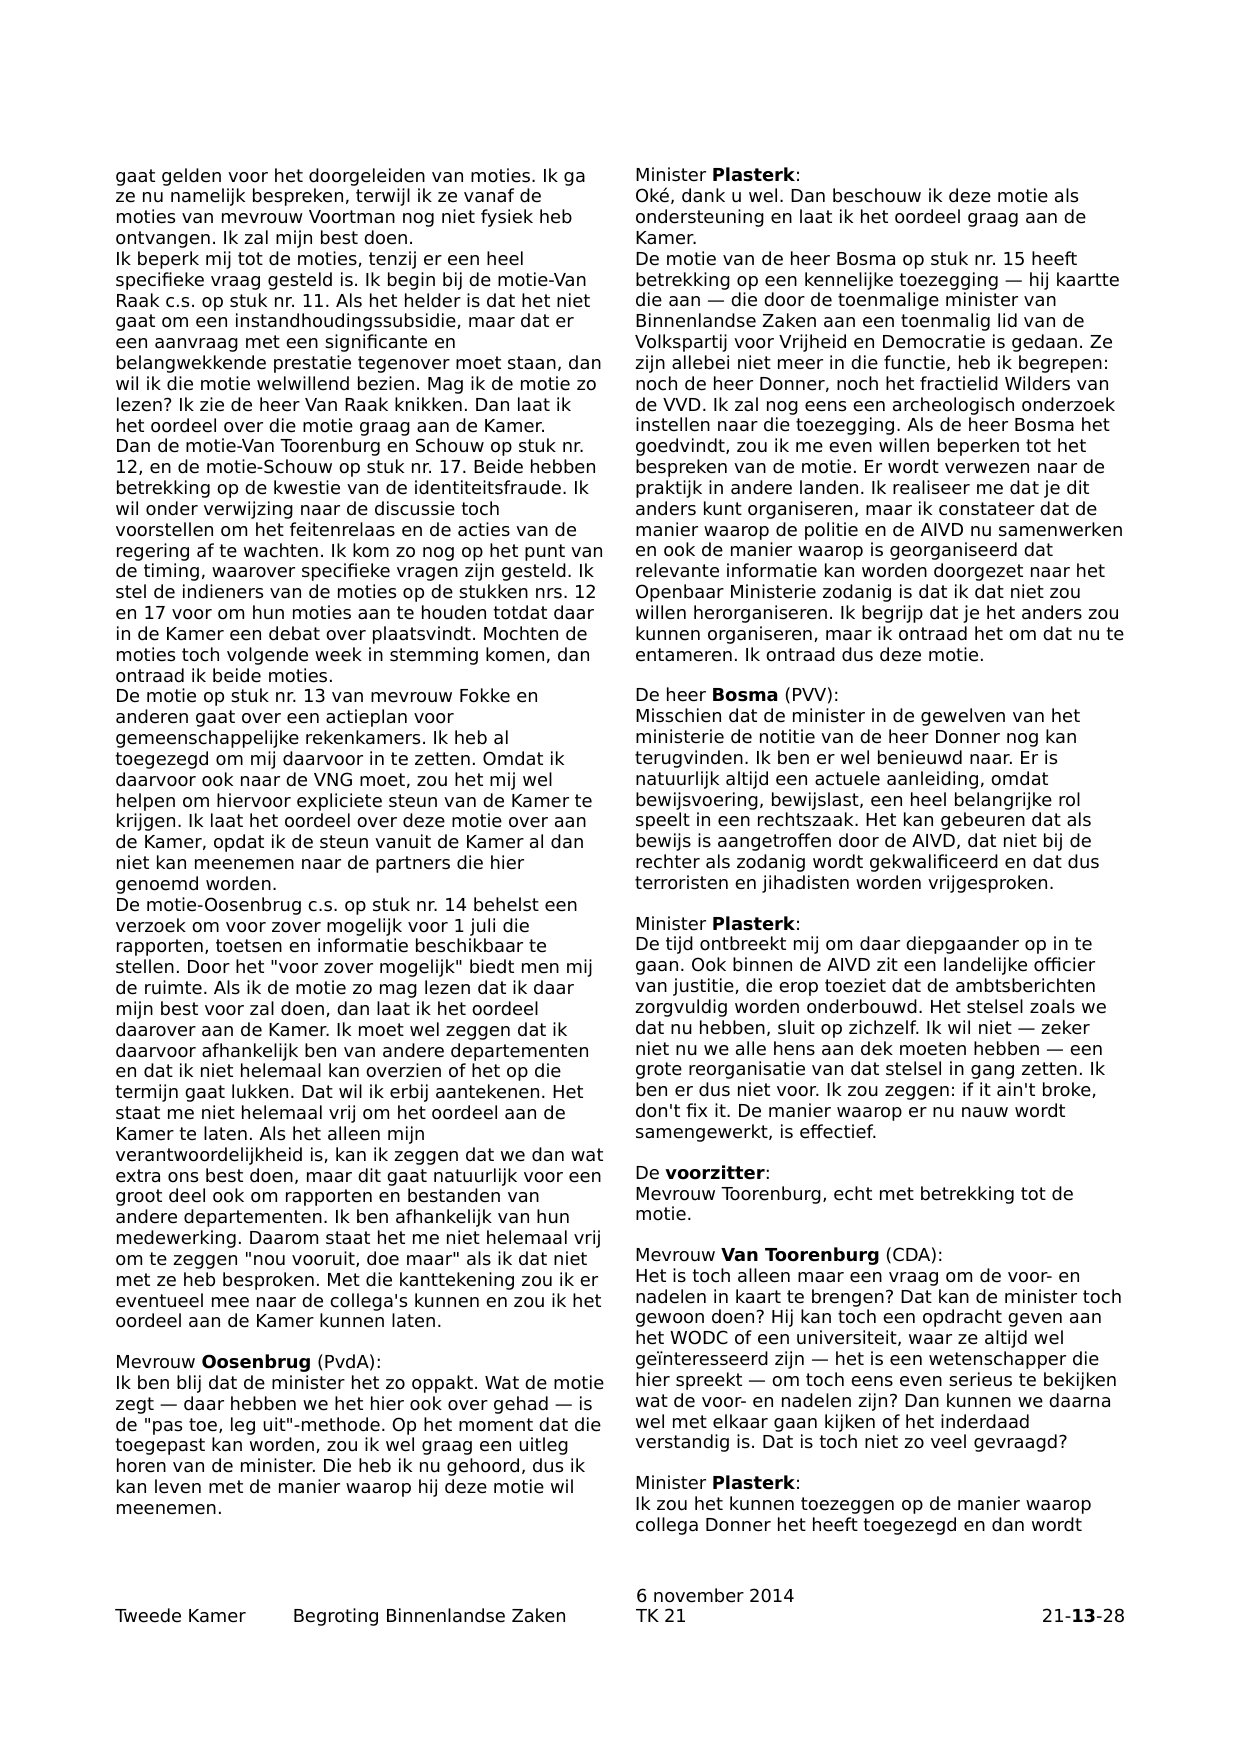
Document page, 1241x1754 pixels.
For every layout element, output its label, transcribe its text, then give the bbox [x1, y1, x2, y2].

text De motie op stuk nr. 13 van mevrouw Fokke en anderen gaat over een actieplan voor gemeenschappelijke rekenkamers. Ik heb al toegezegd om mij daarvoor in te zetten. Omdat ik daarvoor ook naar de VNG moet, zou het mij wel helpen om hiervoor expliciete steun van de Kamer te krijgen. Ik laat het oordeel over deze motie over aan de Kamer, opdat ik de steun vanuit de Kamer al dan niet kan meenemen naar de partners die hier genoemd worden. [115, 686, 605, 894]
text Mevrouw Van Toorenburg (CDA): [635, 1245, 1125, 1266]
text Mevrouw Oosenbrug (PvdA): [115, 1352, 605, 1373]
text De tijd ontbreekt mij om daar diepgaander op in te gaan. Ook binnen de AIVD zit een landelijke officier van justitie, die erop toeziet dat de ambtsberichten zorgvuldig worden onderbouwd. Het stelsel zoals we dat nu hebben, sluit op zichzelf. Ik wil niet — zeker niet nu we alle hens aan dek moeten hebben — een grote reorganisatie van dat stelsel in gang zetten. Ik ben er dus niet voor. Ik zou zeggen: if it ain't broke, don't fix it. De manier waarop er nu nauw wordt samengewerkt, is effectief. [635, 934, 1125, 1142]
text Ik ben blij dat de minister het zo oppakt. Wat de motie zegt — daar hebben we het hier ook over gehad — is de "pas toe, leg uit"-methode. Op het moment dat die toegepast kan worden, zou ik wel graag een uitleg horen van de minister. Die heb ik nu gehoord, dus ik kan leven met de manier waarop hij deze motie wil meenemen. [115, 1373, 605, 1518]
text De heer Bosma (PVV): [635, 685, 1125, 706]
text Ik zou het kunnen toezeggen op de manier waarop collega Donner het heeft toegezegd en dan wordt [635, 1494, 1125, 1536]
text Dan de motie-Van Toorenburg en Schouw op stuk nr. 12, en de motie-Schouw op stuk nr. 17. Beide hebben betrekking op de kwestie van de identiteitsfraude. Ik wil onder verwijzing naar de discussie toch voorstellen om het feitenrelaas en de acties van de regering af te wachten. Ik kom zo nog op het punt van de timing, waarover specifieke vragen zijn gesteld. Ik stel de indieners van de moties op de stukken nrs. 12 en 17 voor om hun moties aan te houden totdat daar in de Kamer een debat over plaatsvindt. Mochten de moties toch volgende week in stemming komen, dan ontraad ik beide moties. [115, 436, 605, 686]
text Minister Plasterk: [635, 1473, 1125, 1494]
text Het is toch alleen maar een vraag om de voor- en nadelen in kaart te brengen? Dat kan de minister toch gewoon doen? Hij kan toch een opdracht geven aan het WODC of een universiteit, waar ze altijd wel geïnteresseerd zijn — het is een wetenschapper die hier spreekt — om toch eens even serieus te bekijken wat de voor- en nadelen zijn? Dan kunnen we daarna wel met elkaar gaan kijken of het inderdaad verstandig is. Dat is toch niet zo veel gevraagd? [635, 1266, 1125, 1453]
text De motie van de heer Bosma op stuk nr. 15 heeft betrekking op een kennelijke toezegging — hij kaartte die aan — die door de toenmalige minister van Binnenlandse Zaken aan een toenmalig lid van de Volkspartij voor Vrijheid en Democratie is gedaan. Ze zijn allebei niet meer in die functie, heb ik begrepen: noch de heer Donner, noch het fractielid Wilders van de VVD. Ik zal nog eens een archeologisch onderzoek instellen naar die toezegging. Als de heer Bosma het goedvindt, zou ik me even willen beperken tot het bespreken van de motie. Er wordt verwezen naar de praktijk in andere landen. Ik realiseer me dat je dit anders kunt organiseren, maar ik constateer dat de manier waarop de politie en de AIVD nu samenwerken en ook de manier waarop is georganiseerd dat relevante informatie kan worden doorgezet naar het Openbaar Ministerie zodanig is dat ik dat niet zou willen herorganiseren. Ik begrijp dat je het anders zou kunnen organiseren, maar ik ontraad het om dat nu te entameren. Ik ontraad dus deze motie. [635, 248, 1125, 665]
text Ik beperk mij tot de moties, tenzij er een heel specifieke vraag gesteld is. Ik begin bij de motie-Van Raak c.s. op stuk nr. 11. Als het helder is dat het niet gaat om een instandhoudingssubsidie, maar dat er een aanvraag met een significante en belangwekkende prestatie tegenover moet staan, dan wil ik die motie welwillend bezien. Mag ik de motie zo lezen? Ik zie de heer Van Raak knikken. Dan laat ik het oordeel over die motie graag aan de Kamer. [115, 249, 605, 436]
text Minister Plasterk: [635, 165, 1125, 186]
text De motie-Oosenbrug c.s. op stuk nr. 14 behelst een verzoek om voor zover mogelijk voor 1 juli die rapporten, toetsen en informatie beschikbaar te stellen. Door het "voor zover mogelijk" biedt men mij de ruimte. Als ik de motie zo mag lezen dat ik daar mijn best voor zal doen, dan laat ik het oordeel daarover aan de Kamer. Ik moet wel zeggen dat ik daarvoor afhankelijk ben van andere departementen en dat ik niet helemaal kan overzien of het op die termijn gaat lukken. Dat wil ik erbij aantekenen. Het staat me niet helemaal vrij om het oordeel aan de Kamer te laten. Als het alleen mijn verantwoordelijkheid is, kan ik zeggen dat we dan wat extra ons best doen, maar dit gaat natuurlijk voor een groot deel ook om rapporten en bestanden van andere departementen. Ik ben afhankelijk van hun medewerking. Daarom staat het me niet helemaal vrij om te zeggen "nou vooruit, doe maar" als ik dat niet met ze heb besproken. Met die kanttekening zou ik er eventueel mee naar de collega's kunnen en zou ik het oordeel aan de Kamer kunnen laten. [115, 894, 605, 1332]
text Mevrouw Toorenburg, echt met betrekking tot de motie. [635, 1183, 1125, 1225]
text Minister Plasterk: [635, 913, 1125, 934]
text gaat gelden voor het doorgeleiden van moties. Ik ga ze nu namelijk bespreken, terwijl ik ze vanaf de moties van mevrouw Voortman nog niet fysiek heb ontvangen. Ik zal mijn best doen. [115, 165, 605, 249]
text De voorzitter: [635, 1162, 1125, 1183]
text Misschien dat de minister in de gewelven van het ministerie de notitie van de heer Donner nog kan terugvinden. Ik ben er wel benieuwd naar. Er is natuurlijk altijd een actuele aanleiding, omdat bewijsvoering, bewijslast, een heel belangrijke rol speelt in een rechtszaak. Het kan gebeuren dat als bewijs is aangetroffen door de AIVD, dat niet bij de rechter als zodanig wordt gekwalificeerd en dat dus terroristen en jihadisten worden vrijgesproken. [635, 706, 1125, 893]
text Oké, dank u wel. Dan beschouw ik deze motie als ondersteuning en laat ik het oordeel graag aan de Kamer. [635, 186, 1125, 248]
